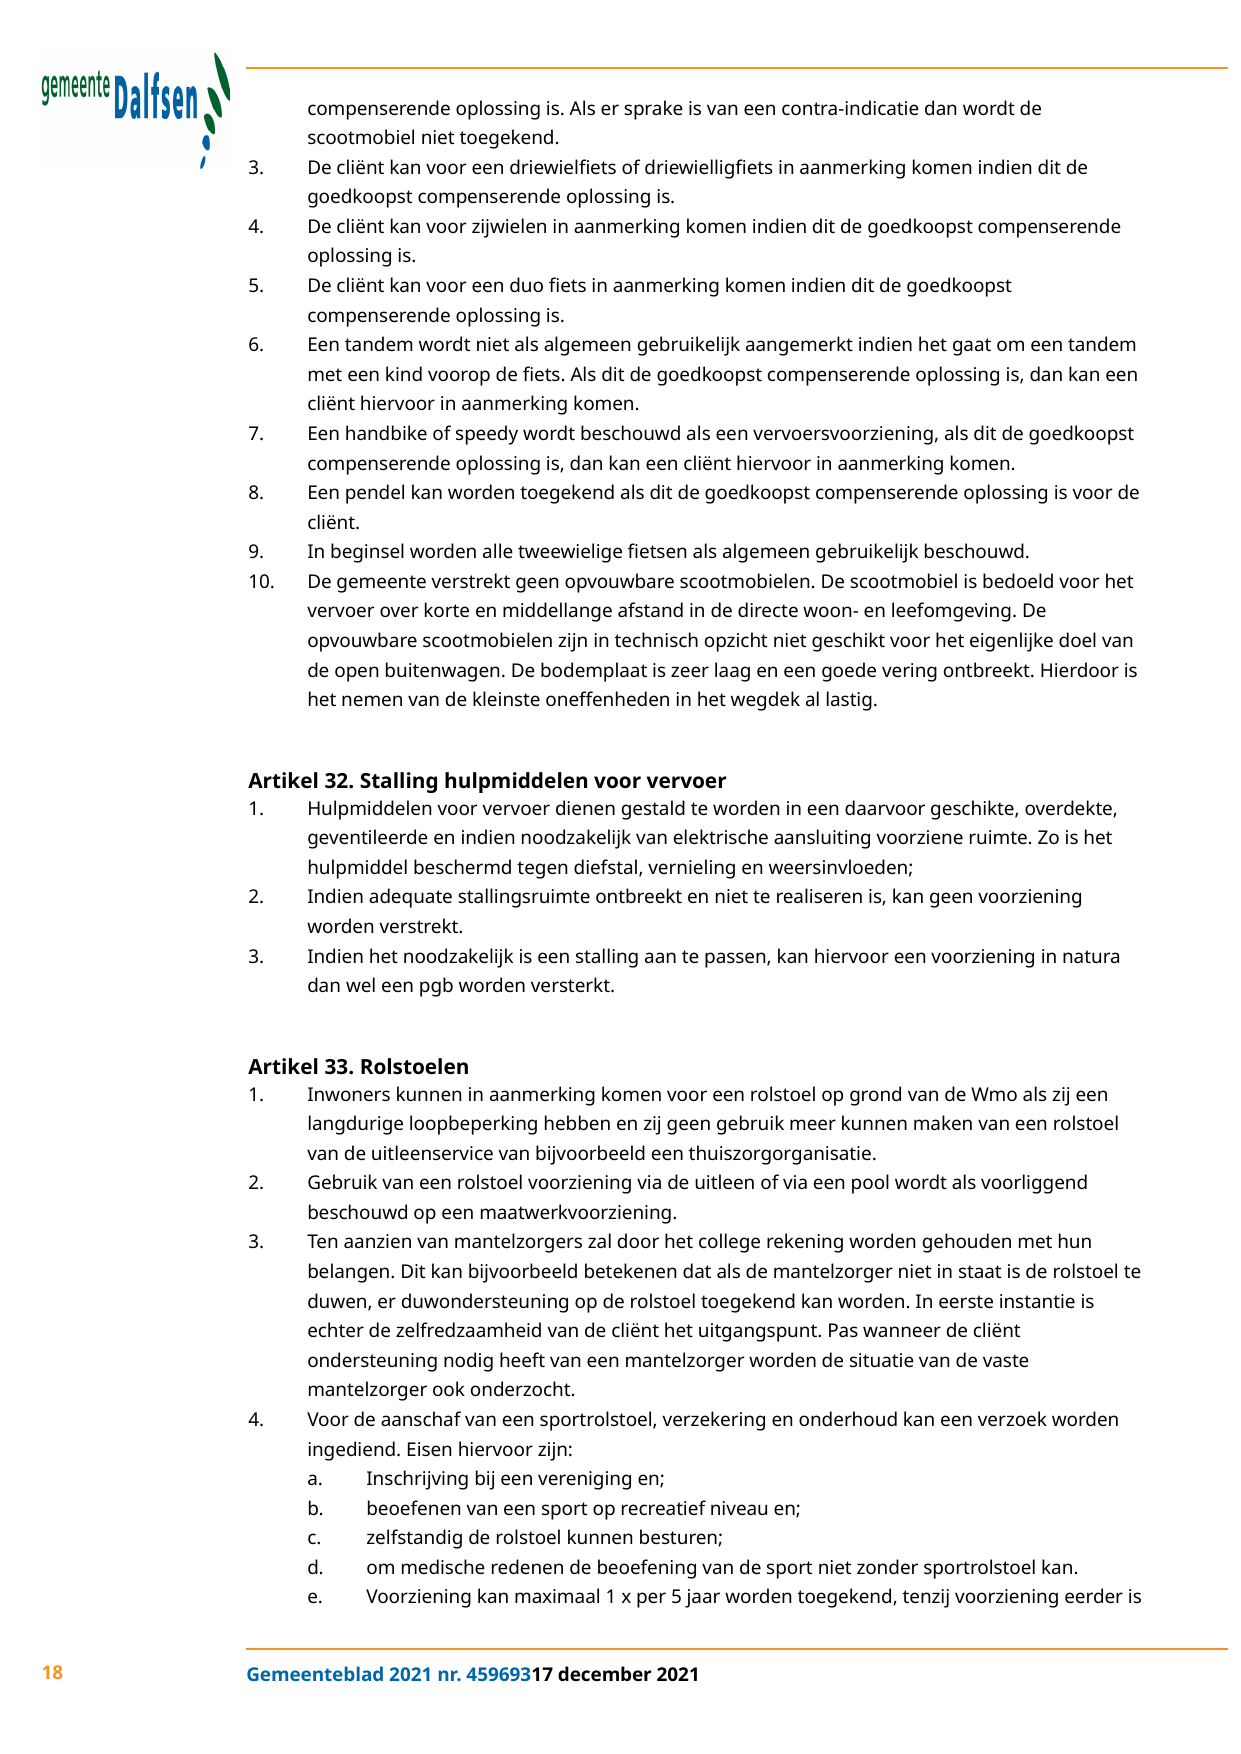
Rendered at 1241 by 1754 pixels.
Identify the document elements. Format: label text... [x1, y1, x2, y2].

list Een tandem wordt niet als algemeen gebruikelijk aangemerkt indien het gaat om een tandem met een kind voorop de fiets. Als dit de goedkoopst compenserende oplossing is, dan kan een cliënt hiervoor in aanmerking komen. [248, 331, 1152, 416]
text Artikel 32. Stalling hulpmiddelen voor vervoer [248, 766, 1152, 795]
list De cliënt kan voor een driewielfiets of driewielligfiets in aanmerking komen indien dit de goedkoopst compenserende oplossing is. [248, 154, 1152, 209]
list Een handbike of speedy wordt beschouwd als een vervoersvoorziening, als dit de goedkoopst compenserende oplossing is, dan kan een cliënt hiervoor in aanmerking komen. [248, 420, 1152, 476]
list De cliënt kan voor een duo fiets in aanmerking komen indien dit de goedkoopst compenserende oplossing is. [248, 272, 1152, 328]
list Voor de aanschaf van een sportrolstoel, verzekering en onderhoud kan een verzoek worden ingediend. Eisen hiervoor zijn: [248, 1406, 1152, 1462]
list Indien adequate stallingsruimte ontbreekt en niet te realiseren is, kan geen voorziening worden verstrekt. [248, 884, 1152, 939]
list Gebruik van een rolstoel voorziening via de uitleen of via een pool wordt als voorliggend beschouwd op een maatwerkvoorziening. [248, 1169, 1152, 1225]
list Hulpmiddelen voor vervoer dienen gestald te worden in een daarvoor geschikte, overdekte, geventileerde en indien noodzakelijk van elektrische aansluiting voorziene ruimte. Zo is het hulpmiddel beschermd tegen diefstal, vernieling en weersinvloeden; [248, 795, 1152, 880]
list compenserende oplossing is. Als er sprake is van een contra-indicatie dan wordt de scootmobiel niet toegekend. [248, 95, 1152, 150]
list Inwoners kunnen in aanmerking komen voor een rolstoel op grond van de Wmo als zij een langdurige loopbeperking hebben en zij geen gebruik meer kunnen maken van een rolstoel van de uitleenservice van bijvoorbeeld een thuiszorgorganisatie. [248, 1081, 1152, 1166]
list Voorziening kan maximaal 1 x per 5 jaar worden toegekend, tenzij voorziening eerder is [307, 1584, 1152, 1609]
list beoefenen van een sport op recreatief niveau en; [307, 1495, 1152, 1521]
text Artikel 33. Rolstoelen [248, 1052, 1152, 1081]
list Indien het noodzakelijk is een stalling aan te passen, kan hiervoor een voorziening in natura dan wel een pgb worden versterkt. [248, 943, 1152, 998]
list Een pendel kan worden toegekend als dit de goedkoopst compenserende oplossing is voor de cliënt. [248, 479, 1152, 535]
list Inschrijving bij een vereniging en; [307, 1465, 1152, 1491]
list In beginsel worden alle tweewielige fietsen als algemeen gebruikelijk beschouwd. [248, 538, 1152, 564]
list om medische redenen de beoefening van de sport niet zonder sportrolstoel kan. [307, 1554, 1152, 1580]
list De cliënt kan voor zijwielen in aanmerking komen indien dit de goedkoopst compenserende oplossing is. [248, 213, 1152, 268]
list Ten aanzien van mantelzorgers zal door het college rekening worden gehouden met hun belangen. Dit kan bijvoorbeeld betekenen dat als de mantelzorger niet in staat is de rolstoel te duwen, er duwondersteuning op de rolstoel toegekend kan worden. In eerste instantie is echter de zelfredzaamheid van de cliënt het uitgangspunt. Pas wanneer de cliënt ondersteuning nodig heeft van een mantelzorger worden de situatie van de vaste mantelzorger ook onderzocht. [248, 1229, 1152, 1402]
list De gemeente verstrekt geen opvouwbare scootmobielen. De scootmobiel is bedoeld voor het vervoer over korte en middellange afstand in de directe woon- en leefomgeving. De opvouwbare scootmobielen zijn in technisch opzicht niet geschikt voor het eigenlijke doel van de open buitenwagen. De bodemplaat is zeer laag en een goede vering ontbreekt. Hierdoor is het nemen van de kleinste oneffenheden in het wegdek al lastig. [248, 568, 1152, 712]
list zelfstandig de rolstoel kunnen besturen; [307, 1524, 1152, 1550]
picture [41, 47, 231, 172]
